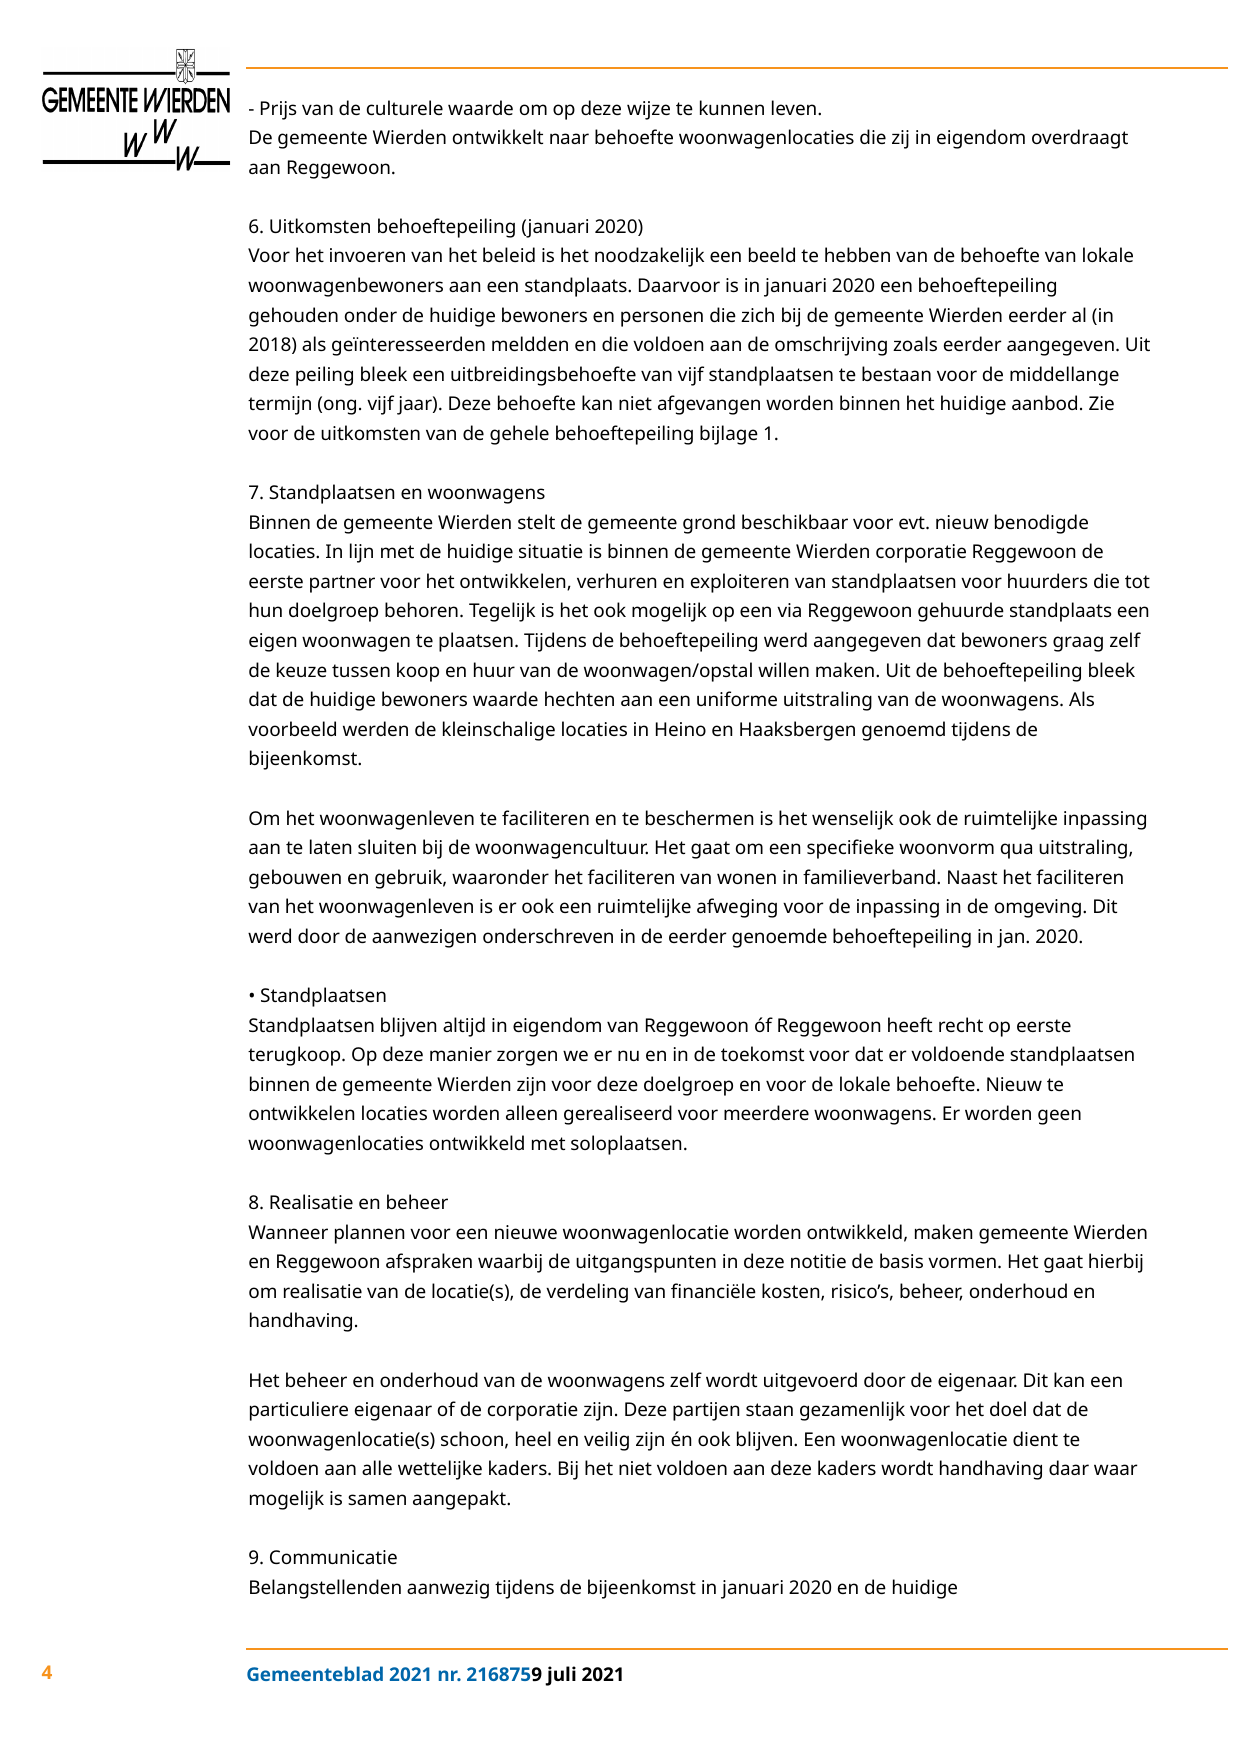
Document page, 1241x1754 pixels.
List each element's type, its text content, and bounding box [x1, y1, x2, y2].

text Om het woonwagenleven te faciliteren en te beschermen is het wenselijk ook de ruimtelijke inpassing aan te laten sluiten bij de woonwagencultuur. Het gaat om een specifieke woonvorm qua uitstraling, gebouwen en gebruik, waaronder het faciliteren van wonen in familieverband. Naast het faciliteren van het woonwagenleven is er ook een ruimtelijke afweging voor de inpassing in de omgeving. Dit werd door de aanwezigen onderschreven in de eerder genoemde behoeftepeiling in jan. 2020. [248, 805, 1152, 949]
text 6. Uitkomsten behoeftepeiling (januari 2020) [248, 213, 1152, 239]
text 9. Communicatie [248, 1544, 1152, 1570]
picture [41, 47, 231, 172]
text Standplaatsen blijven altijd in eigendom van Reggewoon óf Reggewoon heeft recht op eerste terugkoop. Op deze manier zorgen we er nu en in de toekomst voor dat er voldoende standplaatsen binnen de gemeente Wierden zijn voor deze doelgroep en voor de lokale behoefte. Nieuw te ontwikkelen locaties worden alleen gerealiseerd voor meerdere woonwagens. Er worden geen woonwagenlocaties ontwikkeld met soloplaatsen. [248, 1012, 1152, 1156]
text Belangstellenden aanwezig tijdens de bijeenkomst in januari 2020 en de huidige [248, 1574, 1152, 1600]
text De gemeente Wierden ontwikkelt naar behoefte woonwagenlocaties die zij in eigendom overdraagt aan Reggewoon. [248, 124, 1152, 180]
text Binnen de gemeente Wierden stelt de gemeente grond beschikbaar voor evt. nieuw benodigde locaties. In lijn met de huidige situatie is binnen de gemeente Wierden corporatie Reggewoon de eerste partner voor het ontwikkelen, verhuren en exploiteren van standplaatsen voor huurders die tot hun doelgroep behoren. Tegelijk is het ook mogelijk op een via Reggewoon gehuurde standplaats een eigen woonwagen te plaatsen. Tijdens de behoeftepeiling werd aangegeven dat bewoners graag zelf de keuze tussen koop en huur van de woonwagen/opstal willen maken. Uit de behoeftepeiling bleek dat de huidige bewoners waarde hechten aan een uniforme uitstraling van de woonwagens. Als voorbeeld werden de kleinschalige locaties in Heino en Haaksbergen genoemd tijdens de bijeenkomst. [248, 509, 1152, 771]
text 8. Realisatie en beheer [248, 1189, 1152, 1215]
text - Prijs van de culturele waarde om op deze wijze te kunnen leven. [248, 95, 1152, 121]
text Het beheer en onderhoud van de woonwagens zelf wordt uitgevoerd door de eigenaar. Dit kan een particuliere eigenaar of de corporatie zijn. Deze partijen staan gezamenlijk voor het doel dat de woonwagenlocatie(s) schoon, heel en veilig zijn én ook blijven. Een woonwagenlocatie dient te voldoen aan alle wettelijke kaders. Bij het niet voldoen aan deze kaders wordt handhaving daar waar mogelijk is samen aangepakt. [248, 1367, 1152, 1511]
text 7. Standplaatsen en woonwagens [248, 479, 1152, 505]
text Voor het invoeren van het beleid is het noodzakelijk een beeld te hebben van de behoefte van lokale woonwagenbewoners aan een standplaats. Daarvoor is in januari 2020 een behoeftepeiling gehouden onder de huidige bewoners en personen die zich bij de gemeente Wierden eerder al (in 2018) als geïnteresseerden meldden en die voldoen aan de omschrijving zoals eerder aangegeven. Uit deze peiling bleek een uitbreidingsbehoefte van vijf standplaatsen te bestaan voor de middellange termijn (ong. vijf jaar). Deze behoefte kan niet afgevangen worden binnen het huidige aanbod. Zie voor de uitkomsten van de gehele behoeftepeiling bijlage 1. [248, 243, 1152, 446]
text • Standplaatsen [248, 982, 1152, 1008]
text Wanneer plannen voor een nieuwe woonwagenlocatie worden ontwikkeld, maken gemeente Wierden en Reggewoon afspraken waarbij de uitgangspunten in deze notitie de basis vormen. Het gaat hierbij om realisatie van de locatie(s), de verdeling van financiële kosten, risico’s, beheer, onderhoud en handhaving. [248, 1219, 1152, 1333]
